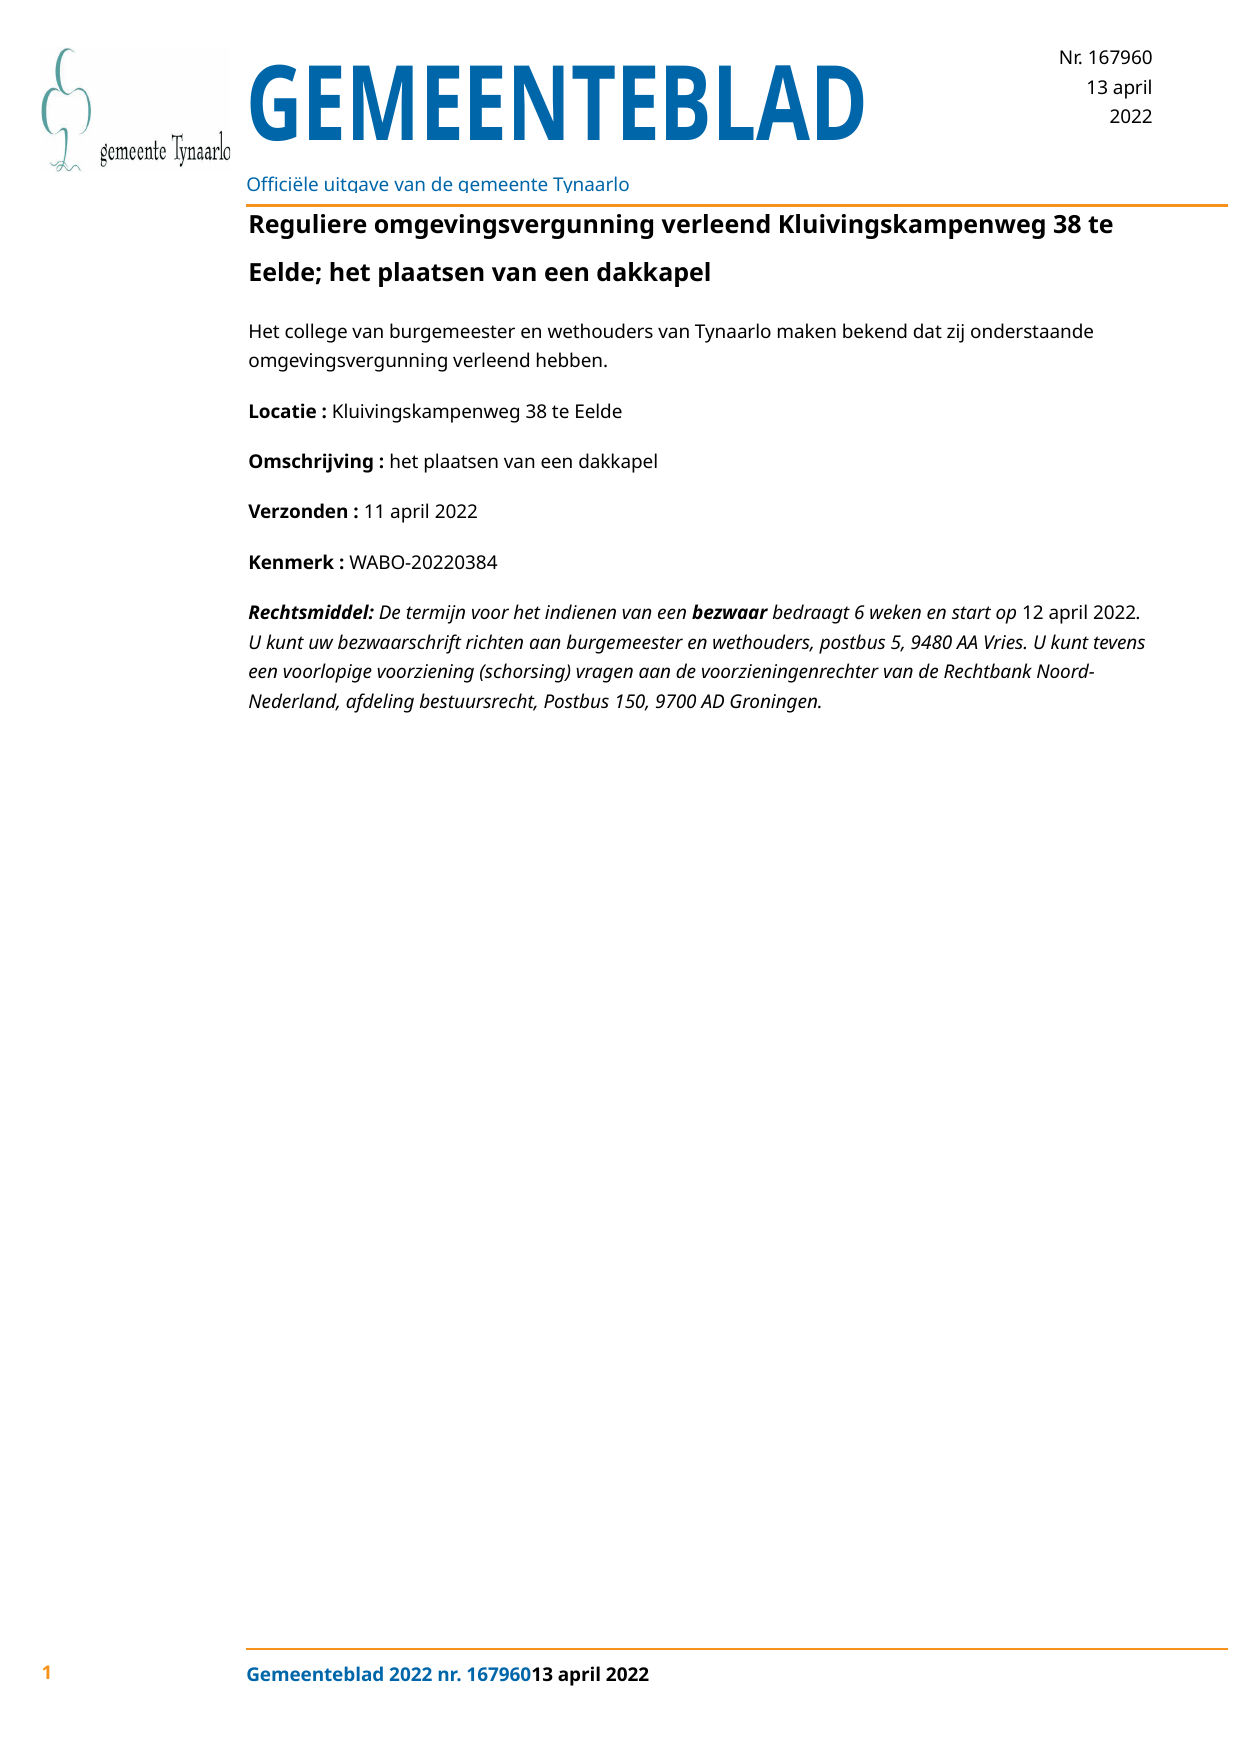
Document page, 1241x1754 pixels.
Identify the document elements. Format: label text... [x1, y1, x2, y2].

text Verzonden : 11 april 2022 [248, 499, 1152, 524]
text Rechtsmiddel: De termijn voor het indienen van een bezwaar bedraagt 6 weken en start op 12 april 2022. U kunt uw bezwaarschrift richten aan burgemeester en wethouders, postbus 5, 9480 AA Vries. U kunt tevens een voorlopige voorziening (schorsing) vragen aan de voorzieningenrechter van de Rechtbank Noord-Nederland, afdeling bestuursrecht, Postbus 150, 9700 AD Groningen. [248, 599, 1152, 714]
text Omschrijving : het plaatsen van een dakkapel [248, 448, 1152, 474]
picture [41, 47, 231, 172]
text Reguliere omgevingsvergunning verleend Kluivingskampenweg 38 te Eelde; het plaatsen van een dakkapel [248, 207, 1152, 288]
text Locatie : Kluivingskampenweg 38 te Eelde [248, 398, 1152, 424]
text Kenmerk : WABO-20220384 [248, 549, 1152, 575]
text Het college van burgemeester en wethouders van Tynaarlo maken bekend dat zij onderstaande omgevingsvergunning verleend hebben. [248, 318, 1152, 373]
